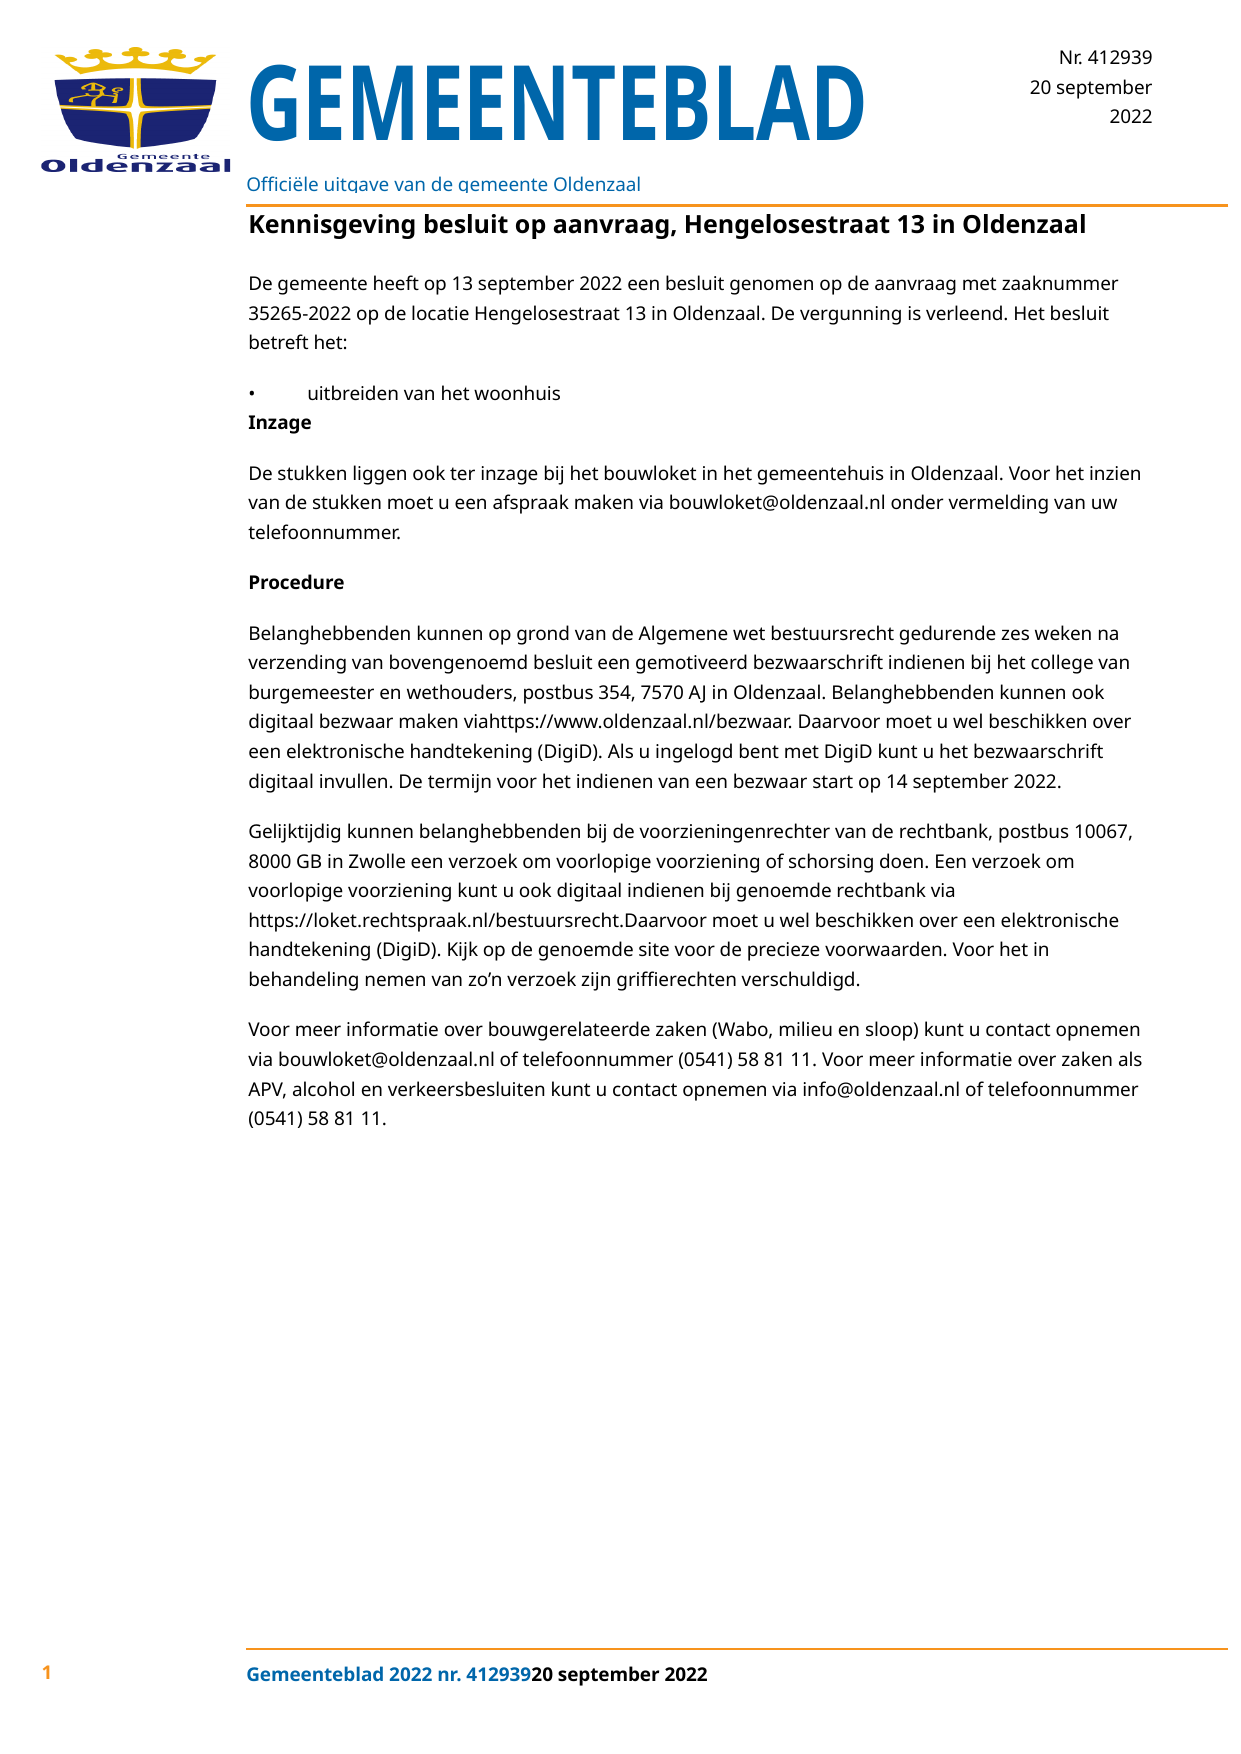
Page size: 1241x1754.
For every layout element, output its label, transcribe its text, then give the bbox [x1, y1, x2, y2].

list uitbreiden van het woonhuis [248, 380, 1152, 406]
text Kennisgeving besluit op aanvraag, Hengelosestraat 13 in Oldenzaal [248, 207, 1152, 241]
text Voor meer informatie over bouwgerelateerde zaken (Wabo, milieu en sloop) kunt u contact opnemen via bouwloket@oldenzaal.nl of telefoonnummer (0541) 58 81 11. Voor meer informatie over zaken als APV, alcohol en verkeersbesluiten kunt u contact opnemen via info@oldenzaal.nl of telefoonnummer (0541) 58 81 11. [248, 1017, 1152, 1131]
text Procedure [248, 569, 1152, 595]
picture [41, 47, 231, 172]
text Belanghebbenden kunnen op grond van de Algemene wet bestuursrecht gedurende zes weken na verzending van bovengenoemd besluit een gemotiveerd bezwaarschrift indienen bij het college van burgemeester en wethouders, postbus 354, 7570 AJ in Oldenzaal. Belanghebbenden kunnen ook digitaal bezwaar maken viahttps://www.oldenzaal.nl/bezwaar. Daarvoor moet u wel beschikken over een elektronische handtekening (DigiD). Als u ingelogd bent met DigiD kunt u het bezwaarschrift digitaal invullen. De termijn voor het indienen van een bezwaar start op 14 september 2022. [248, 620, 1152, 793]
text De gemeente heeft op 13 september 2022 een besluit genomen op de aanvraag met zaaknummer 35265-2022 op de locatie Hengelosestraat 13 in Oldenzaal. De vergunning is verleend. Het besluit betreft het: [248, 270, 1152, 355]
text Gelijktijdig kunnen belanghebbenden bij de voorzieningenrechter van de rechtbank, postbus 10067, 8000 GB in Zwolle een verzoek om voorlopige voorziening of schorsing doen. Een verzoek om voorlopige voorziening kunt u ook digitaal indienen bij genoemde rechtbank via https://loket.rechtspraak.nl/bestuursrecht.Daarvoor moet u wel beschikken over een elektronische handtekening (DigiD). Kijk op de genoemde site voor de precieze voorwaarden. Voor het in behandeling nemen van zo’n verzoek zijn griffierechten verschuldigd. [248, 818, 1152, 992]
text Inzage [248, 409, 1152, 435]
text De stukken liggen ook ter inzage bij het bouwloket in het gemeentehuis in Oldenzaal. Voor het inzien van de stukken moet u een afspraak maken via bouwloket@oldenzaal.nl onder vermelding van uw telefoonnummer. [248, 460, 1152, 545]
